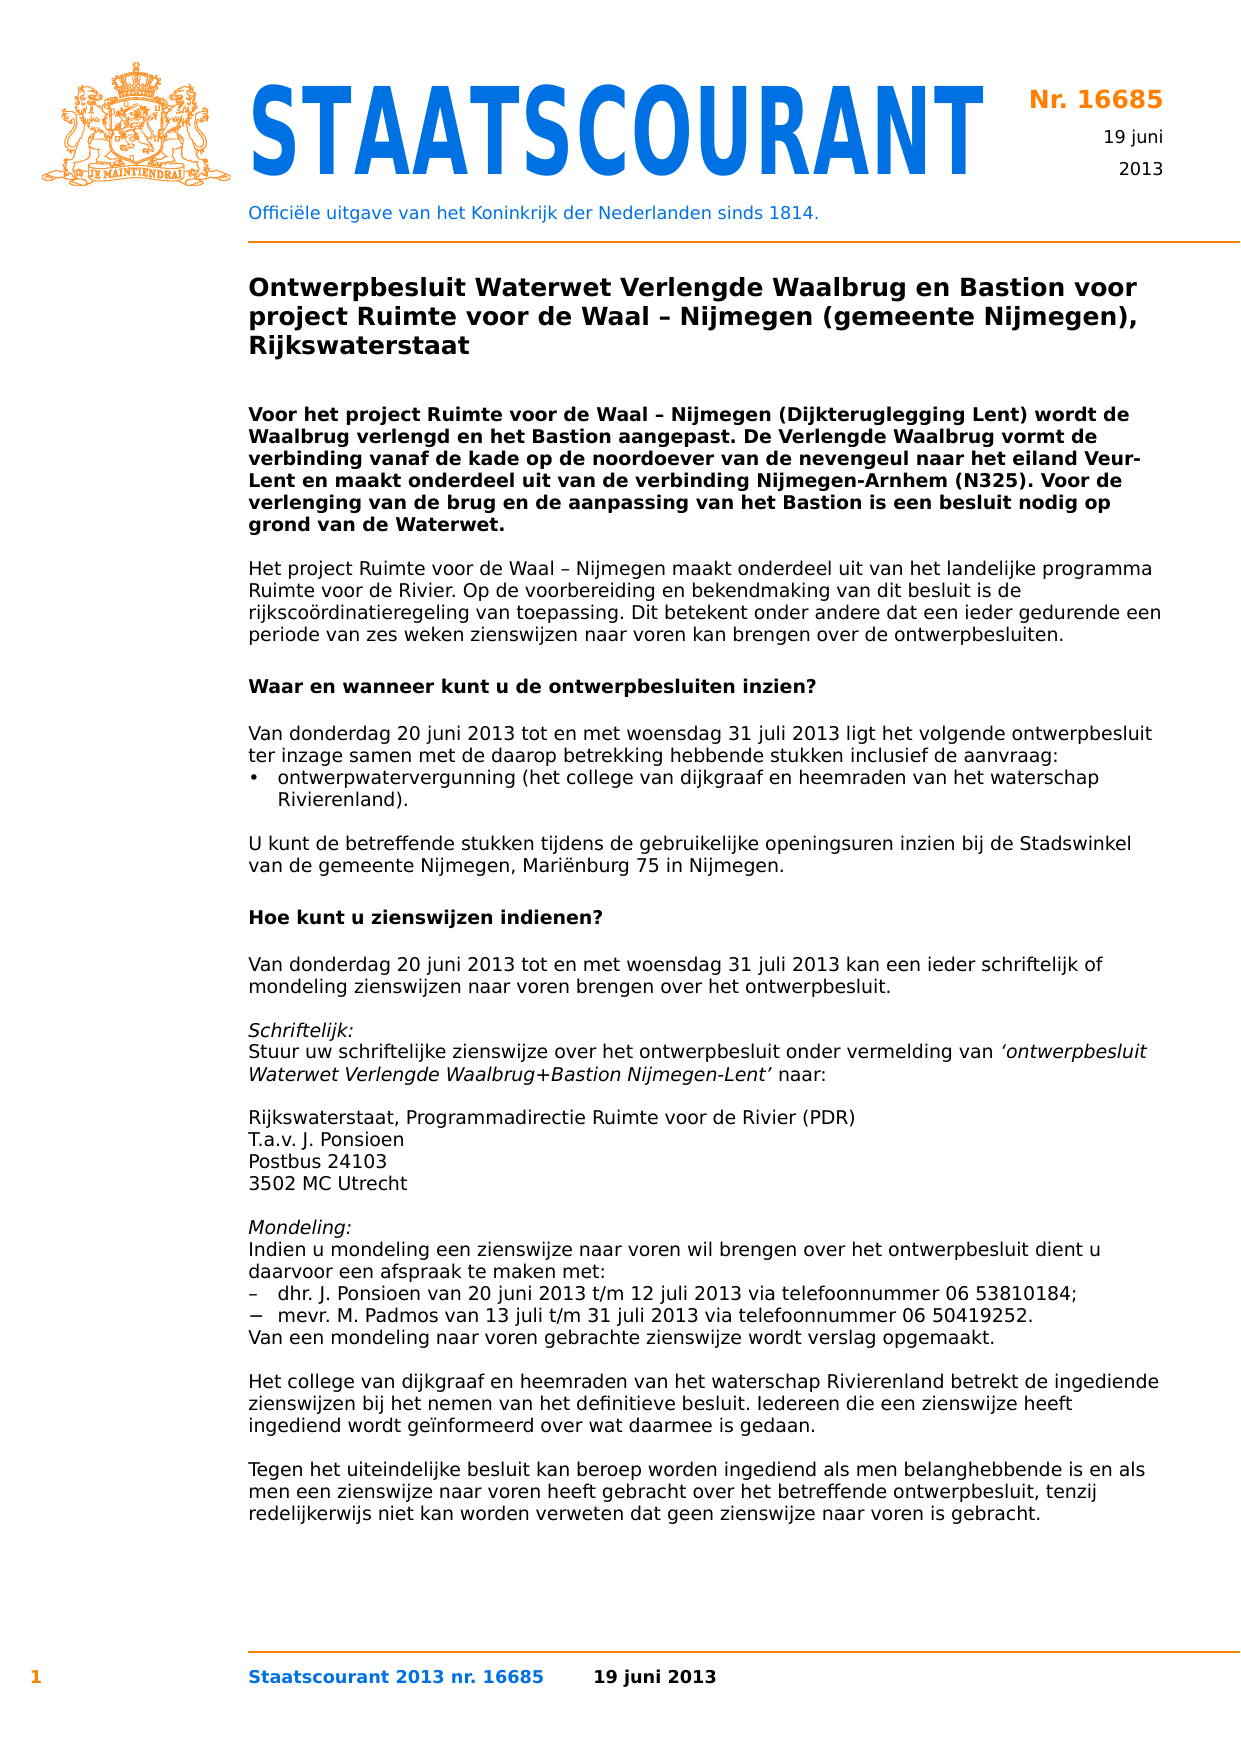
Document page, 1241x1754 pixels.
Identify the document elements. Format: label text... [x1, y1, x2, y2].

subtitle Waar en wanneer kunt u de ontwerpbesluiten inzien? [248, 676, 1163, 698]
text Voor het project Ruimte voor de Waal – Nijmegen (Dijkteruglegging Lent) wordt de Waalbrug verlengd en het Bastion aangepast. De Verlengde Waalbrug vormt de verbinding vanaf de kade op de noordoever van de nevengeul naar het eiland Veur-Lent en maakt onderdeel uit van de verbinding Nijmegen-Arnhem (N325). Voor de verlenging van de brug en de aanpassing van het Bastion is een besluit nodig op grond van de Waterwet. [248, 404, 1163, 536]
text U kunt de betreffende stukken tijdens de gebruikelijke openingsuren inzien bij de Stadswinkel van de gemeente Nijmegen, Mariënburg 75 in Nijmegen. [248, 833, 1163, 877]
text T.a.v. J. Ponsioen [248, 1129, 1163, 1151]
table_header Nr. 16685 [998, 62, 1240, 121]
text • ontwerpwatervergunning (het college van dijkgraaf en heemraden van het waterschap Rivierenland). [248, 767, 1163, 811]
text Postbus 24103 [248, 1151, 1163, 1173]
table_cell Officiële uitgave van het Koninkrijk der Nederlanden sinds 1814. [248, 203, 1240, 241]
table_cell 2013 [998, 153, 1240, 203]
text Mondeling: [248, 1217, 1163, 1239]
text 3502 MC Utrecht [248, 1173, 1163, 1195]
table_cell 19 juni [998, 121, 1240, 153]
text Stuur uw schriftelijke zienswijze over het ontwerpbesluit onder vermelding van ‘ontwerpbesluit Waterwet Verlengde Waalbrug+Bastion Nijmegen-Lent’ naar: [248, 1041, 1163, 1085]
text Van donderdag 20 juni 2013 tot en met woensdag 31 juli 2013 kan een ieder schriftelijk of mondeling zienswijzen naar voren brengen over het ontwerpbesluit. [248, 954, 1163, 998]
text – dhr. J. Ponsioen van 20 juni 2013 t/m 12 juli 2013 via telefoonnummer 06 53810184; [248, 1283, 1163, 1305]
text Schriftelijk: [248, 1019, 1163, 1041]
table_header [25, 62, 248, 241]
text Indien u mondeling een zienswijze naar voren wil brengen over het ontwerpbesluit dient u daarvoor een afspraak te maken met: [248, 1239, 1163, 1283]
subtitle Ontwerpbesluit Waterwet Verlengde Waalbrug en Bastion voor project Ruimte voor de Waal – Nijmegen (gemeente Nijmegen), Rijkswaterstaat [248, 273, 1163, 361]
text Van een mondeling naar voren gebrachte zienswijze wordt verslag opgemaakt. [248, 1327, 1163, 1349]
text Het college van dijkgraaf en heemraden van het waterschap Rivierenland betrekt de ingediende zienswijzen bij het nemen van het definitieve besluit. Iedereen die een zienswijze heeft ingediend wordt geïnformeerd over wat daarmee is gedaan. [248, 1371, 1163, 1437]
text Rijkswaterstaat, Programmadirectie Ruimte voor de Rivier (PDR) [248, 1107, 1163, 1129]
picture [41, 62, 231, 186]
text Tegen het uiteindelijke besluit kan beroep worden ingediend als men belanghebbende is en als men een zienswijze naar voren heeft gebracht over het betreffende ontwerpbesluit, tenzij redelijkerwijs niet kan worden verweten dat geen zienswijze naar voren is gebracht. [248, 1459, 1163, 1524]
text Van donderdag 20 juni 2013 tot en met woensdag 31 juli 2013 ligt het volgende ontwerpbesluit ter inzage samen met de daarop betrekking hebbende stukken inclusief de aanvraag: [248, 723, 1163, 767]
subtitle Hoe kunt u zienswijzen indienen? [248, 907, 1163, 929]
text − mevr. M. Padmos van 13 juli t/m 31 juli 2013 via telefoonnummer 06 50419252. [248, 1305, 1163, 1327]
text Het project Ruimte voor de Waal – Nijmegen maakt onderdeel uit van het landelijke programma Ruimte voor de Rivier. Op de voorbereiding en bekendmaking van dit besluit is de rijkscoördinatieregeling van toepassing. Dit betekent onder andere dat een ieder gedurende een periode van zes weken zienswijzen naar voren kan brengen over de ontwerpbesluiten. [248, 558, 1163, 646]
table_header STAATSCOURANT [248, 62, 998, 203]
